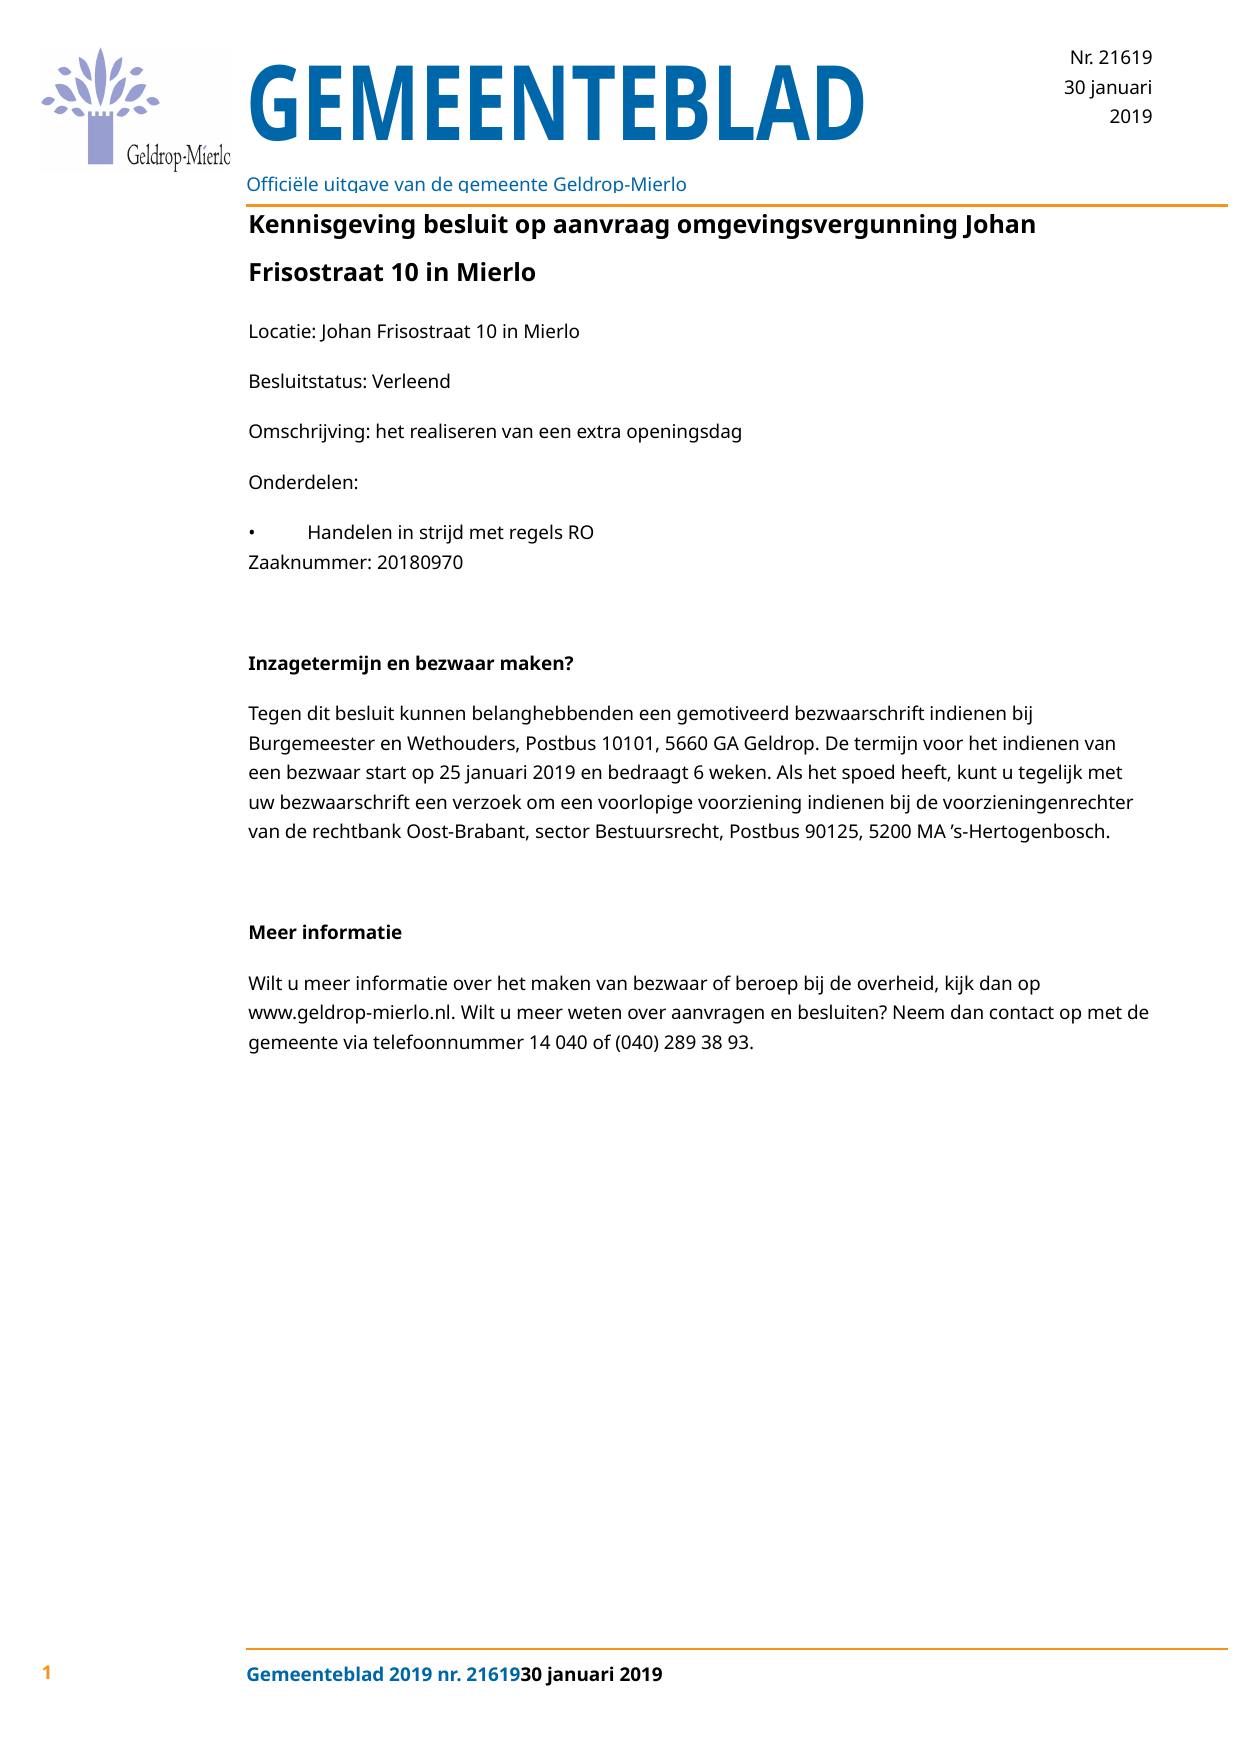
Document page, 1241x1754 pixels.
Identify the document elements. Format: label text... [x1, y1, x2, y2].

text Kennisgeving besluit op aanvraag omgevingsvergunning Johan Frisostraat 10 in Mierlo [248, 207, 1152, 288]
text Tegen dit besluit kunnen belanghebbenden een gemotiveerd bezwaarschrift indienen bij Burgemeester en Wethouders, Postbus 10101, 5660 GA Geldrop. De termijn voor het indienen van een bezwaar start op 25 januari 2019 en bedraagt 6 weken. Als het spoed heeft, kunt u tegelijk met uw bezwaarschrift een verzoek om een voorlopige voorziening indienen bij de voorzieningenrechter van de rechtbank Oost-Brabant, sector Bestuursrecht, Postbus 90125, 5200 MA ’s-Hertogenbosch. [248, 700, 1152, 844]
text Inzagetermijn en bezwaar maken? [248, 650, 1152, 676]
text Onderdelen: [248, 469, 1152, 495]
text Locatie: Johan Frisostraat 10 in Mierlo [248, 318, 1152, 344]
text Besluitstatus: Verleend [248, 368, 1152, 394]
text Wilt u meer informatie over het maken van bezwaar of beroep bij de overheid, kijk dan op www.geldrop-mierlo.nl. Wilt u meer weten over aanvragen en besluiten? Neem dan contact op met de gemeente via telefoonnummer 14 040 of (040) 289 38 93. [248, 970, 1152, 1055]
text Omschrijving: het realiseren van een extra openingsdag [248, 419, 1152, 444]
picture [41, 47, 231, 172]
text Zaaknummer: 20180970 [248, 549, 1152, 575]
list Handelen in strijd met regels RO [248, 519, 1152, 545]
text Meer informatie [248, 919, 1152, 945]
